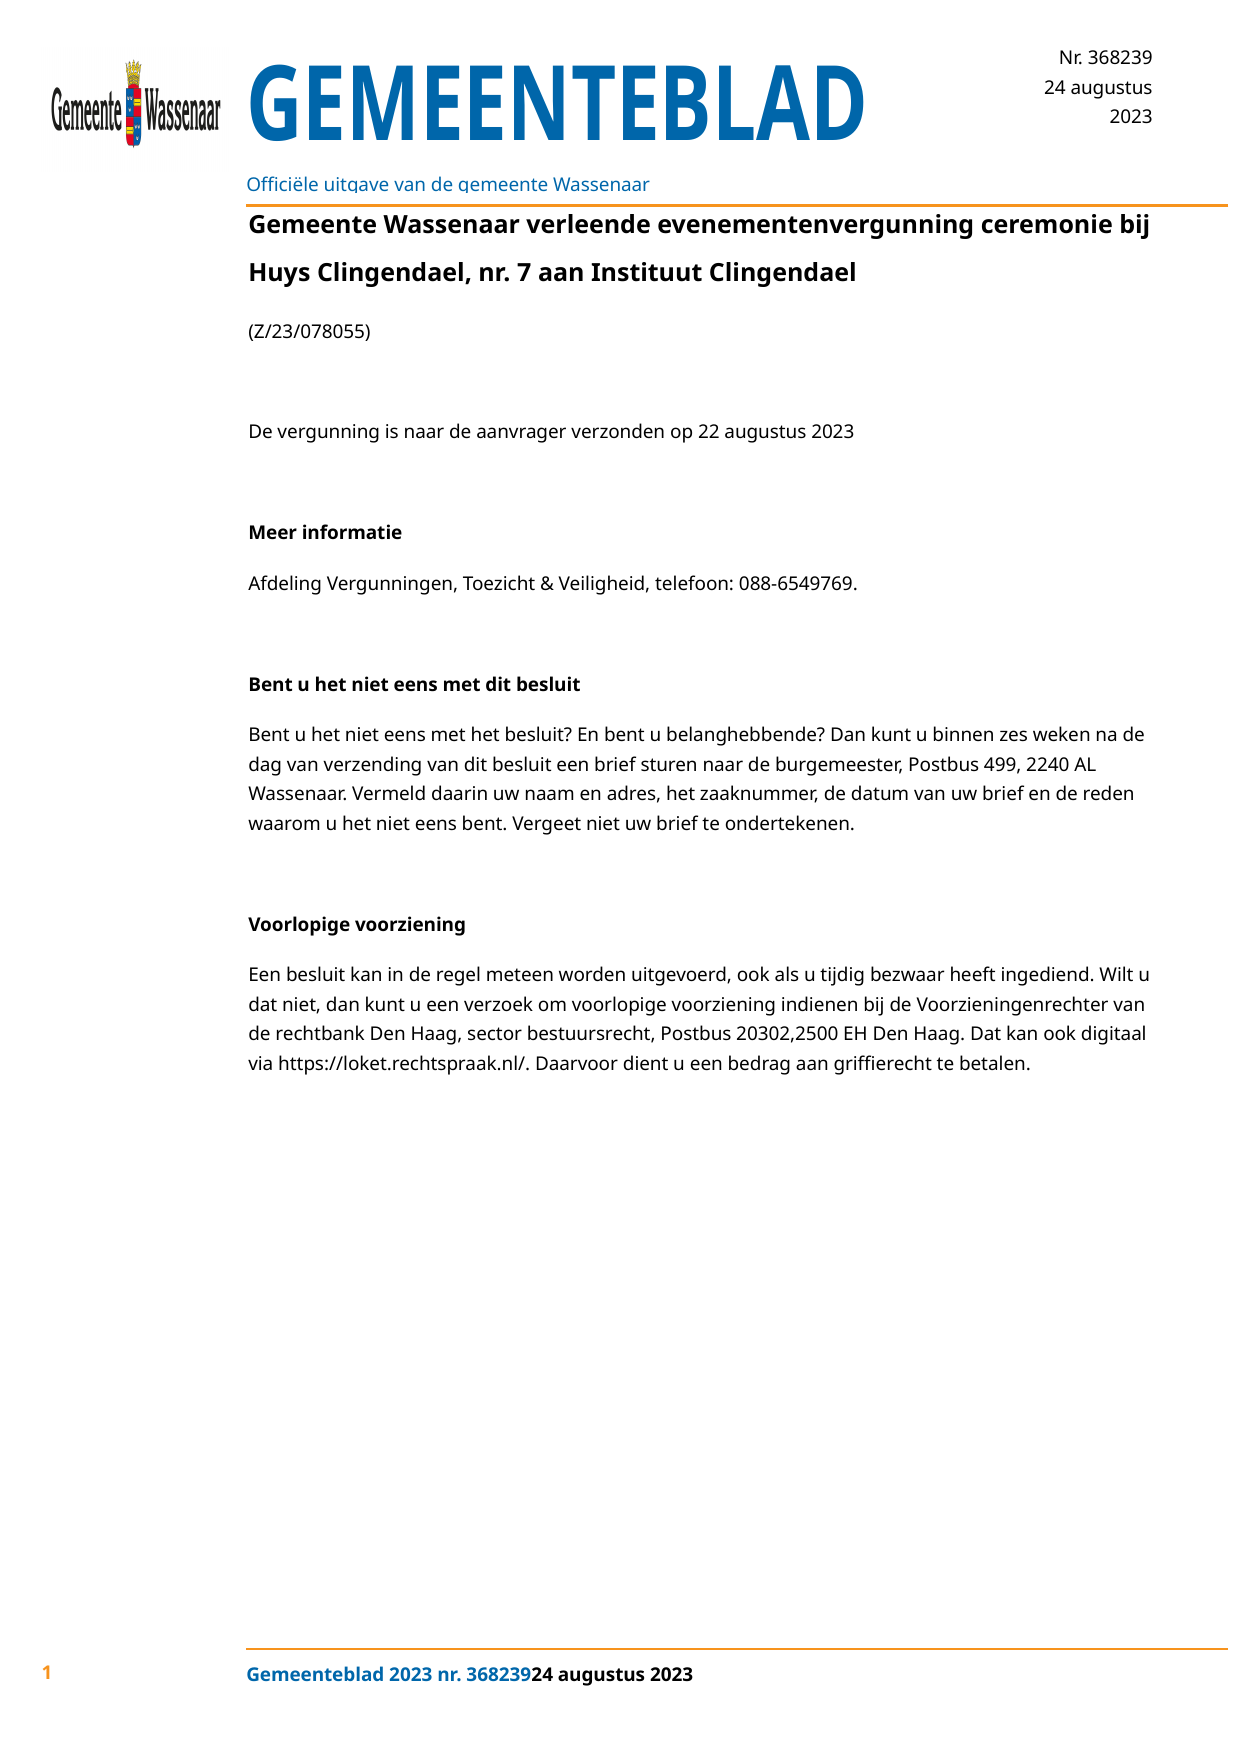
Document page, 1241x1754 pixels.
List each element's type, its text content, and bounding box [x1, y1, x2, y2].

text Meer informatie [248, 519, 1152, 545]
text De vergunning is naar de aanvrager verzonden op 22 augustus 2023 [248, 419, 1152, 444]
text (Z/23/078055) [248, 318, 1152, 344]
text Gemeente Wassenaar verleende evenementenvergunning ceremonie bij Huys Clingendael, nr. 7 aan Instituut Clingendael [248, 207, 1152, 288]
text Bent u het niet eens met het besluit? En bent u belanghebbende? Dan kunt u binnen zes weken na de dag van verzending van dit besluit een brief sturen naar de burgemeester, Postbus 499, 2240 AL Wassenaar. Vermeld daarin uw naam en adres, het zaaknummer, de datum van uw brief en de reden waarom u het niet eens bent. Vergeet niet uw brief te ondertekenen. [248, 721, 1152, 836]
text Bent u het niet eens met dit besluit [248, 671, 1152, 697]
text Afdeling Vergunningen, Toezicht & Veiligheid, telefoon: 088-6549769. [248, 570, 1152, 596]
text Een besluit kan in de regel meteen worden uitgevoerd, ook als u tijdig bezwaar heeft ingediend. Wilt u dat niet, dan kunt u een verzoek om voorlopige voorziening indienen bij de Voorzieningenrechter van de rechtbank Den Haag, sector bestuursrecht, Postbus 20302,2500 EH Den Haag. Dat kan ook digitaal via https://loket.rechtspraak.nl/. Daarvoor dient u een bedrag aan griffierecht te betalen. [248, 961, 1152, 1076]
picture [41, 47, 231, 172]
text Voorlopige voorziening [248, 911, 1152, 937]
